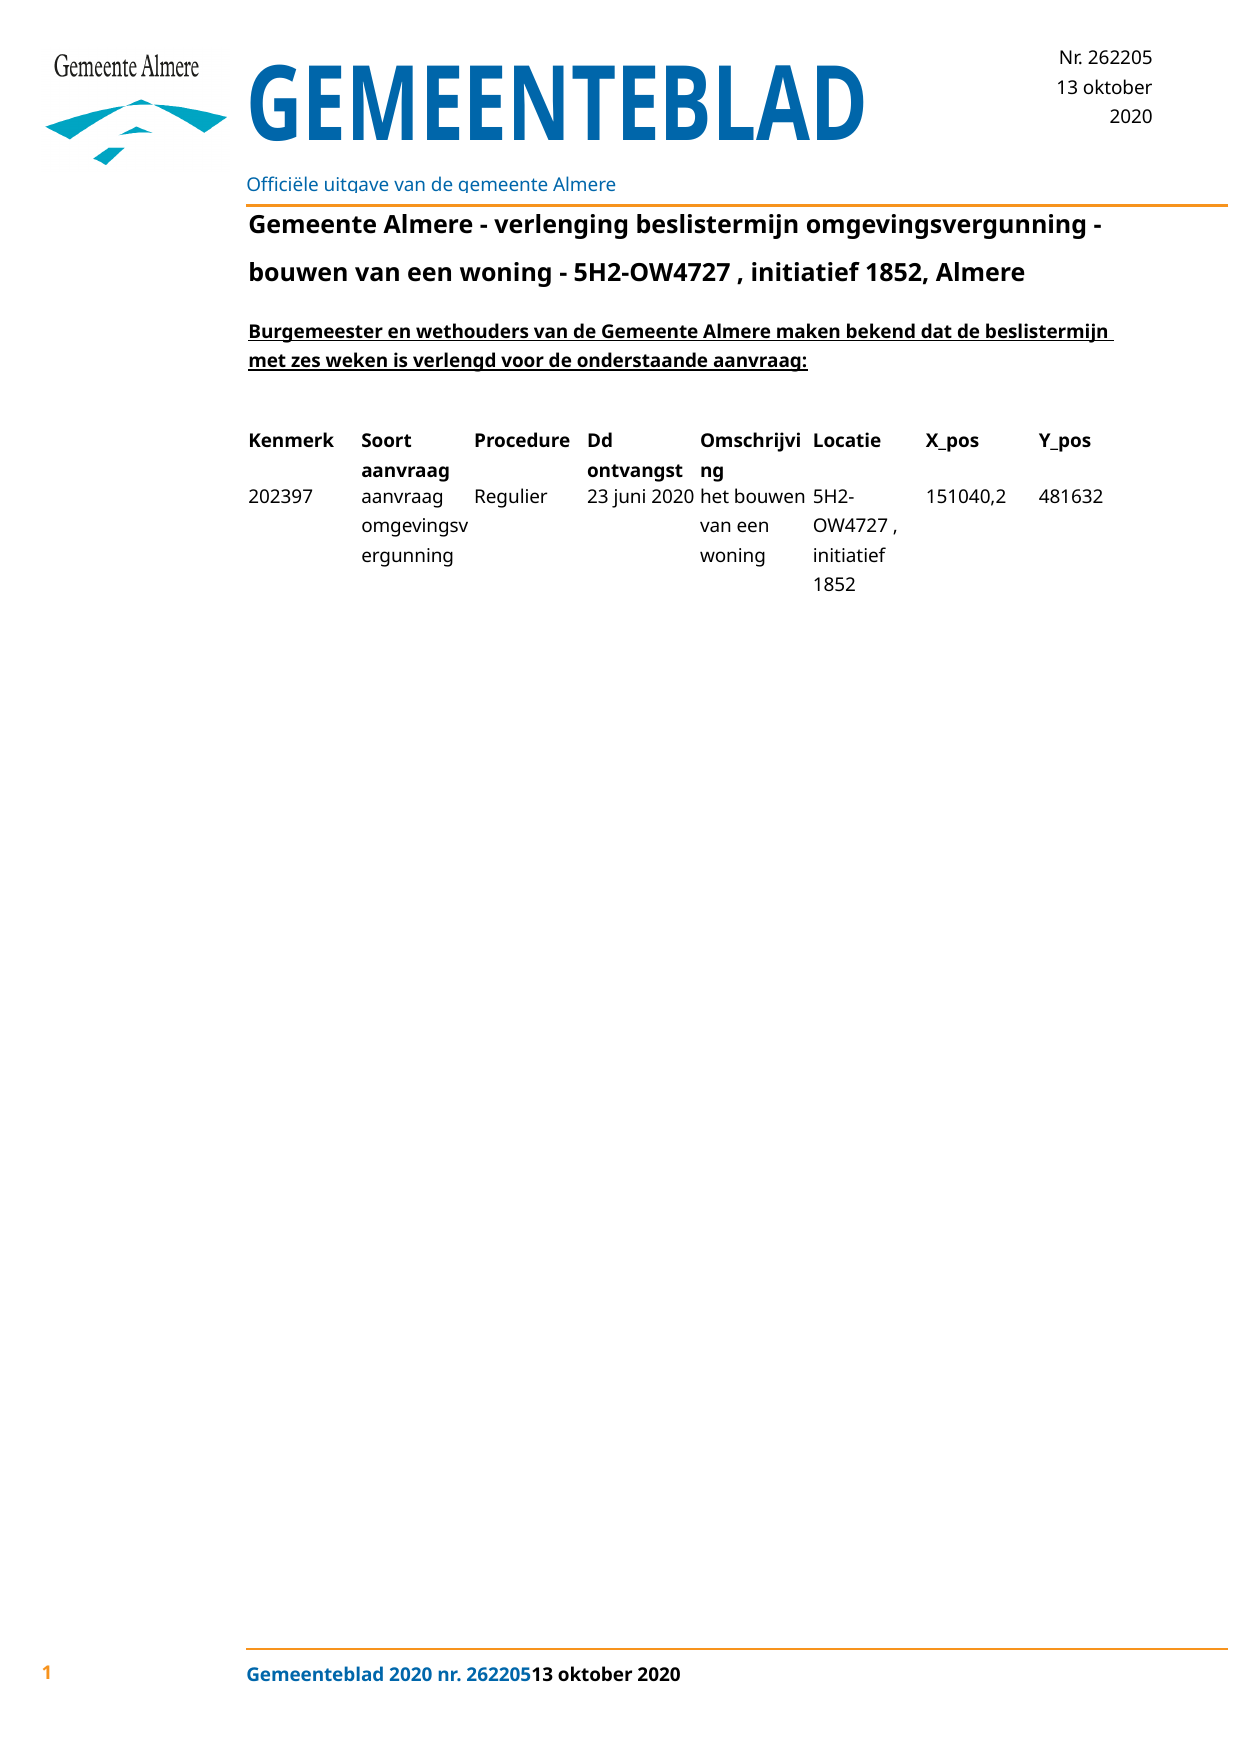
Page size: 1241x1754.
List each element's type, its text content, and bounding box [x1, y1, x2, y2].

table_cell 202397 [248, 483, 361, 597]
table_cell 23 juni 2020 [587, 483, 700, 597]
table_header Y_pos [1039, 428, 1152, 483]
table_header Soort aanvraag [361, 428, 474, 483]
table_cell 151040,2 [926, 483, 1038, 597]
table_header Kenmerk [248, 428, 361, 483]
picture [41, 47, 231, 172]
table_header Procedure [474, 428, 587, 483]
table_cell 481632 [1039, 483, 1152, 597]
table_header X_pos [926, 428, 1038, 483]
text Burgemeester en wethouders van de Gemeente Almere maken bekend dat de beslistermijn met zes weken is verlengd voor de onderstaande aanvraag: [248, 318, 1152, 373]
table_cell 5H2-OW4727 , initiatief 1852 [813, 483, 926, 597]
table_header Omschrijving [700, 428, 813, 483]
table_cell het bouwen van een woning [700, 483, 813, 597]
text Gemeente Almere - verlenging beslistermijn omgevingsvergunning - bouwen van een woning - 5H2-OW4727 , initiatief 1852, Almere [248, 207, 1152, 288]
table_cell aanvraag omgevingsvergunning [361, 483, 474, 597]
table_header Dd ontvangst [587, 428, 700, 483]
table_cell Regulier [474, 483, 587, 597]
table_header Locatie [813, 428, 926, 483]
